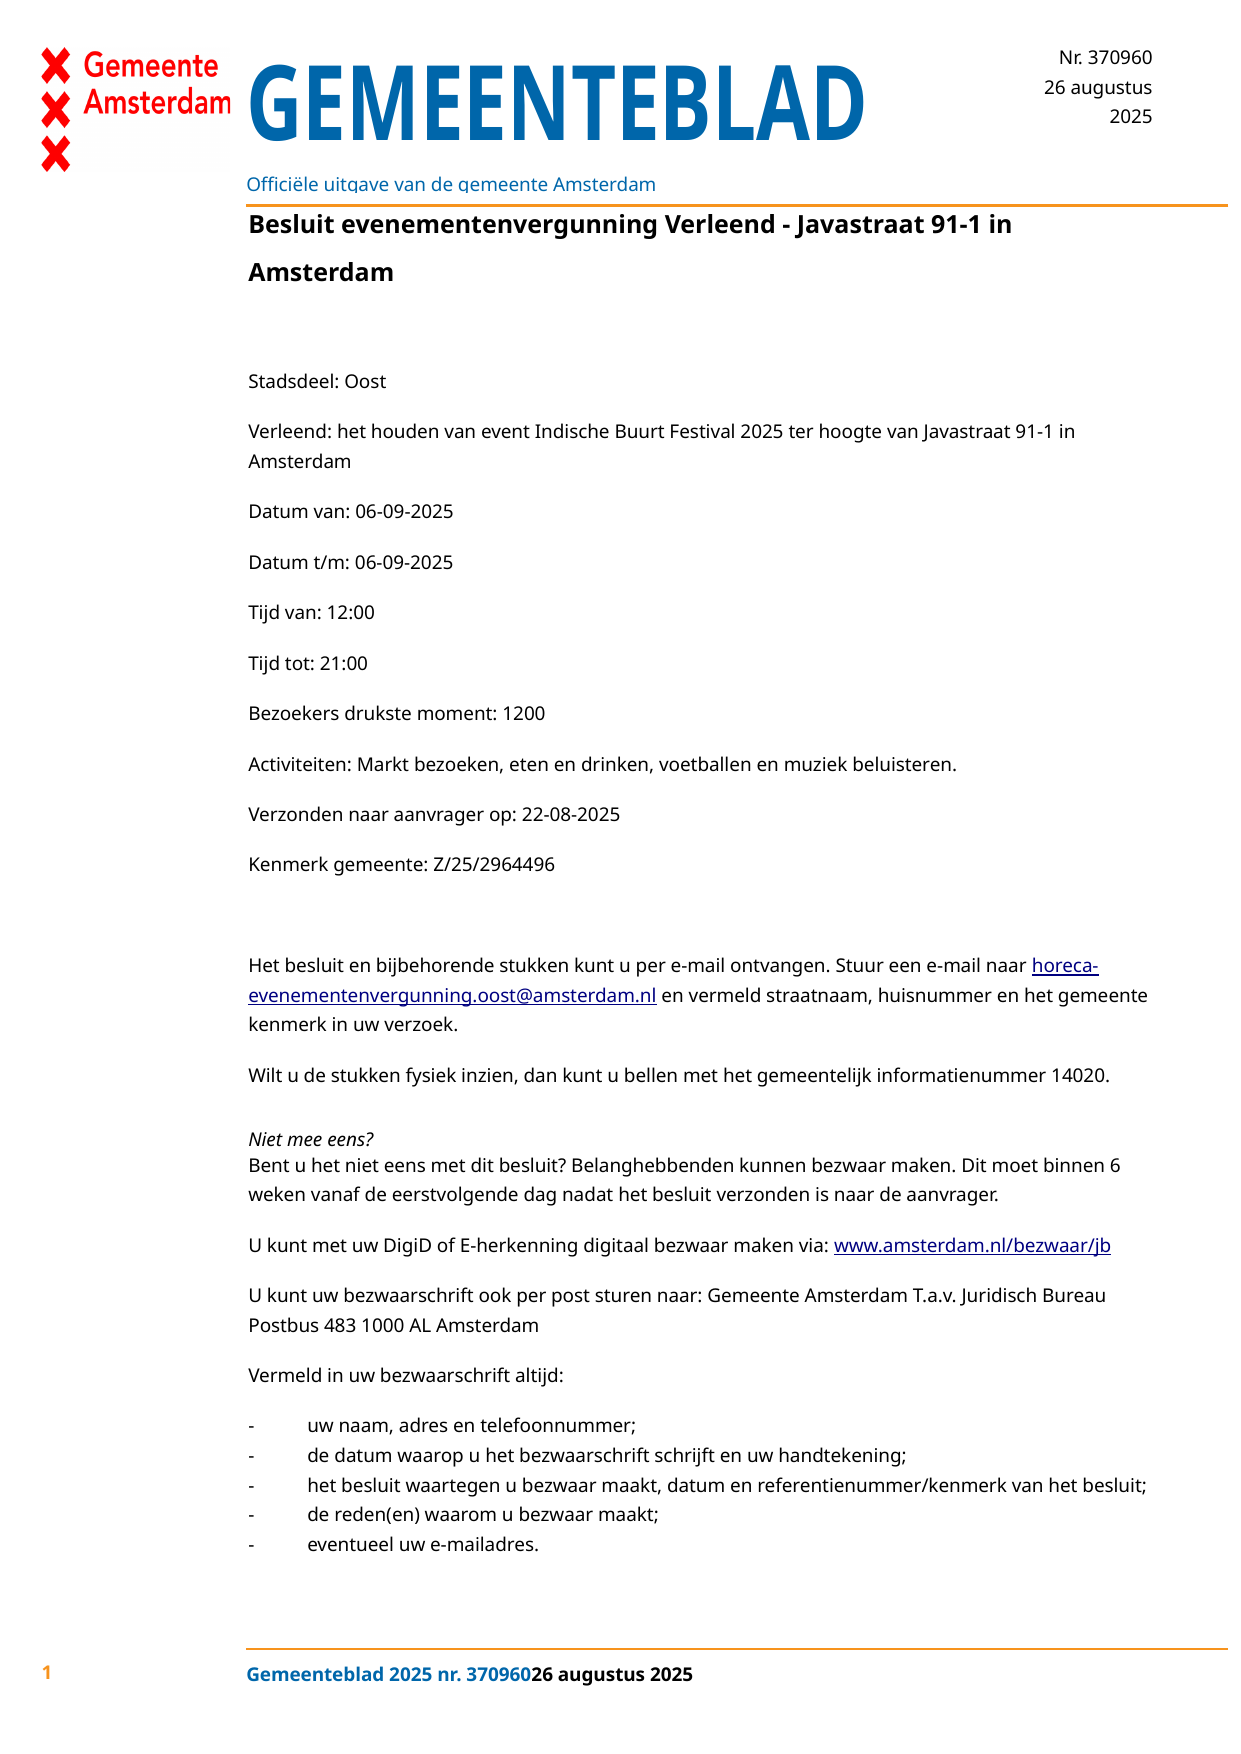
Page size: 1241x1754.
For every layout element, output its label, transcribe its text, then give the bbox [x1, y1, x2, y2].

text Tijd van: 12:00 [248, 599, 1152, 625]
text U kunt uw bezwaarschrift ook per post sturen naar: Gemeente Amsterdam T.a.v. Juridisch Bureau Postbus 483 1000 AL Amsterdam [248, 1282, 1152, 1337]
list het besluit waartegen u bezwaar maakt, datum en referentienummer/kenmerk van het besluit; [248, 1472, 1152, 1497]
text Het besluit en bijbehorende stukken kunt u per e-mail ontvangen. Stuur een e-mail naar horeca-evenementenvergunning.oost@amsterdam.nl en vermeld straatnaam, huisnummer en het gemeente kenmerk in uw verzoek. [248, 952, 1152, 1037]
list de datum waarop u het bezwaarschrift schrijft en uw handtekening; [248, 1442, 1152, 1468]
text Stadsdeel: Oost [248, 368, 1152, 394]
text Besluit evenementenvergunning Verleend - Javastraat 91-1 in Amsterdam [248, 207, 1152, 288]
text Activiteiten: Markt bezoeken, eten en drinken, voetballen en muziek beluisteren. [248, 751, 1152, 777]
text Verleend: het houden van event Indische Buurt Festival 2025 ter hoogte van Javastraat 91-1 in Amsterdam [248, 419, 1152, 474]
text Datum van: 06-09-2025 [248, 499, 1152, 524]
text Wilt u de stukken fysiek inzien, dan kunt u bellen met het gemeentelijk informatienummer 14020. [248, 1062, 1152, 1088]
text U kunt met uw DigiD of E-herkenning digitaal bezwaar maken via: www.amsterdam.nl/bezwaar/jb [248, 1232, 1152, 1257]
text Vermeld in uw bezwaarschrift altijd: [248, 1362, 1152, 1388]
text Bent u het niet eens met dit besluit? Belanghebbenden kunnen bezwaar maken. Dit moet binnen 6 weken vanaf de eerstvolgende dag nadat het besluit verzonden is naar de aanvrager. [248, 1152, 1152, 1207]
list eventueel uw e-mailadres. [248, 1531, 1152, 1557]
text Niet mee eens? [248, 1126, 1152, 1152]
list uw naam, adres en telefoonnummer; [248, 1413, 1152, 1438]
list de reden(en) waarom u bezwaar maakt; [248, 1501, 1152, 1527]
text Verzonden naar aanvrager op: 22-08-2025 [248, 801, 1152, 827]
text Kenmerk gemeente: Z/25/2964496 [248, 852, 1152, 877]
text Bezoekers drukste moment: 1200 [248, 700, 1152, 726]
picture [41, 47, 231, 172]
text Tijd tot: 21:00 [248, 650, 1152, 676]
text Datum t/m: 06-09-2025 [248, 549, 1152, 575]
